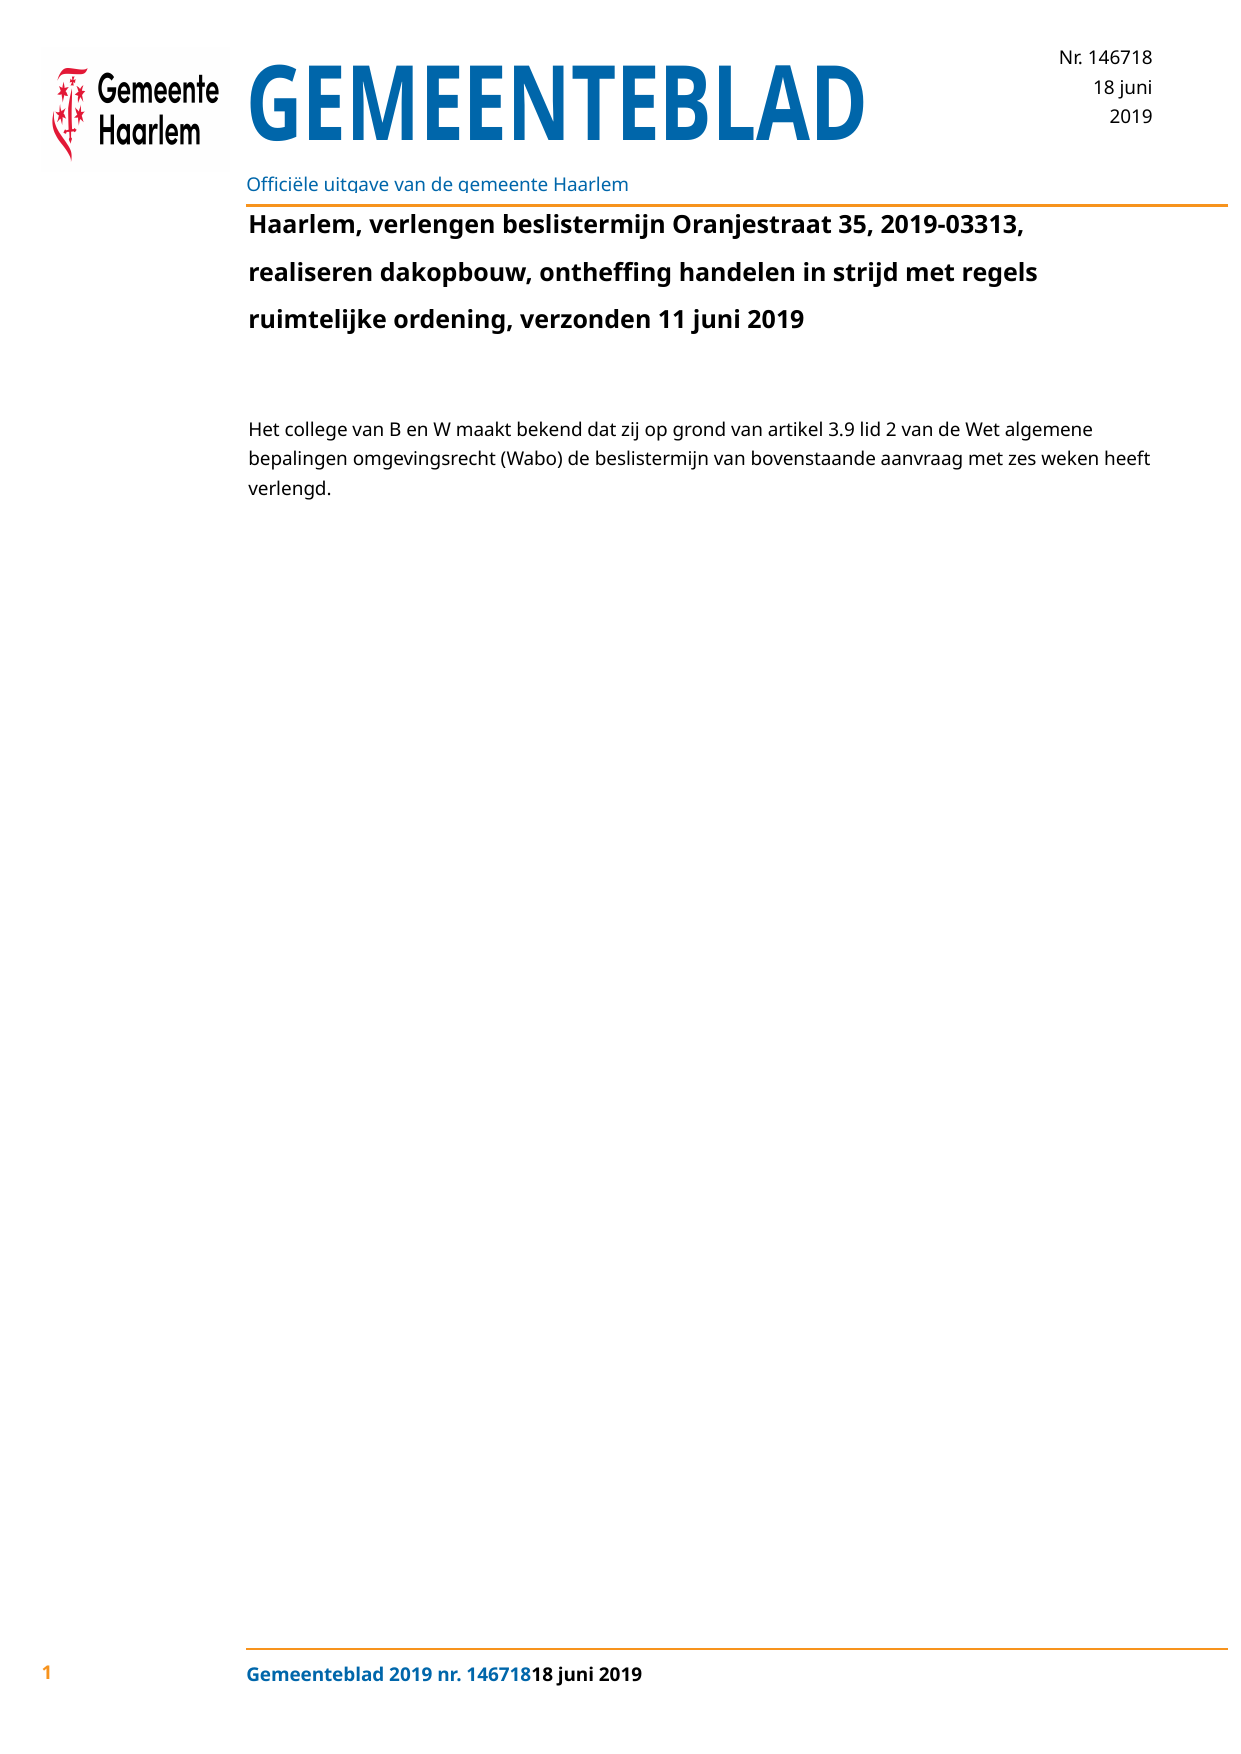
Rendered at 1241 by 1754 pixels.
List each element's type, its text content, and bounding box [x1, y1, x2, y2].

picture [41, 47, 231, 172]
text Het college van B en W maakt bekend dat zij op grond van artikel 3.9 lid 2 van de Wet algemene bepalingen omgevingsrecht (Wabo) de beslistermijn van bovenstaande aanvraag met zes weken heeft verlengd. [248, 416, 1152, 501]
text Haarlem, verlengen beslistermijn Oranjestraat 35, 2019-03313, realiseren dakopbouw, ontheffing handelen in strijd met regels ruimtelijke ordening, verzonden 11 juni 2019 [248, 207, 1152, 336]
